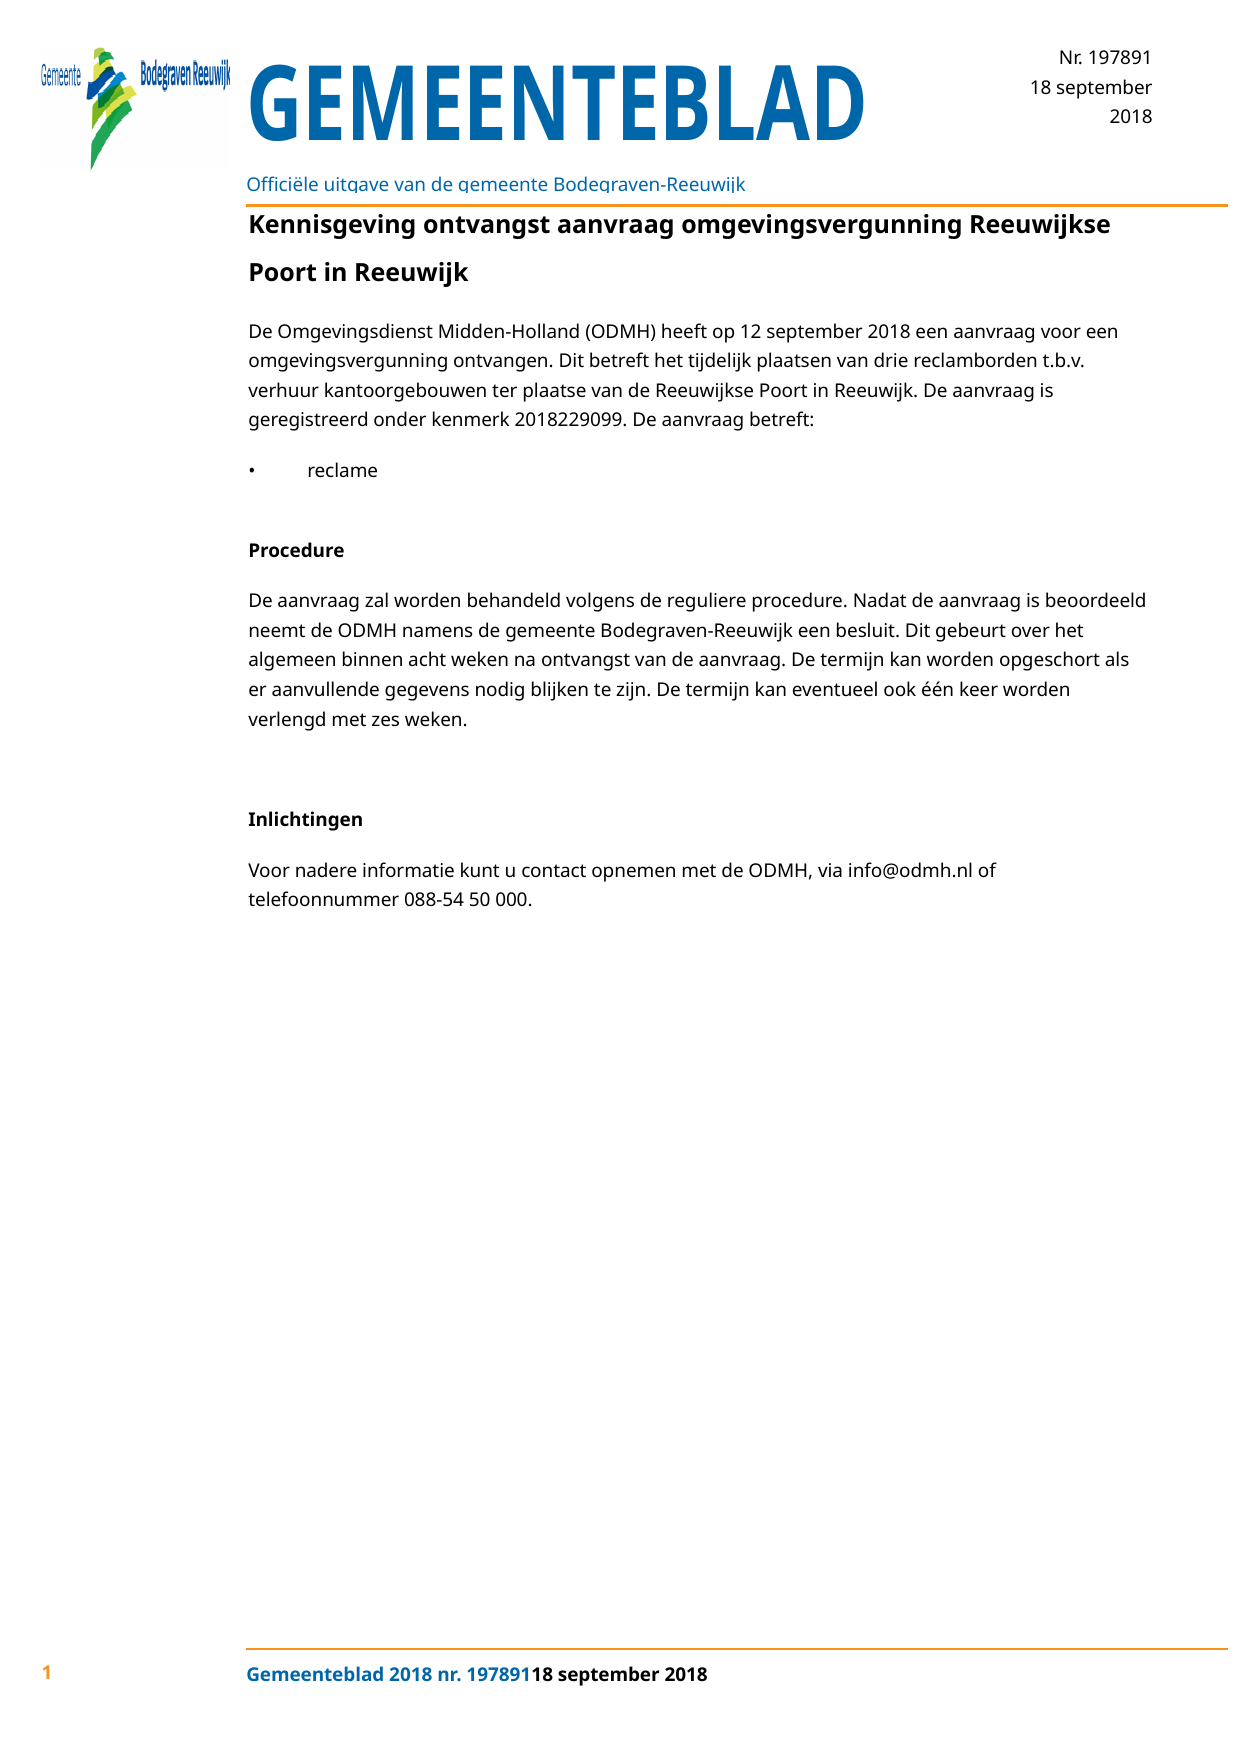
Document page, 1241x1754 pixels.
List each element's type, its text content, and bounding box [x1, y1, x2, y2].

text Voor nadere informatie kunt u contact opnemen met de ODMH, via info@odmh.nl of telefoonnummer 088-54 50 000. [248, 857, 1152, 912]
text De aanvraag zal worden behandeld volgens de reguliere procedure. Nadat de aanvraag is beoordeeld neemt de ODMH namens de gemeente Bodegraven-Reeuwijk een besluit. Dit gebeurt over het algemeen binnen acht weken na ontvangst van de aanvraag. De termijn kan worden opgeschort als er aanvullende gegevens nodig blijken te zijn. De termijn kan eventueel ook één keer worden verlengd met zes weken. [248, 587, 1152, 732]
text De Omgevingsdienst Midden-Holland (ODMH) heeft op 12 september 2018 een aanvraag voor een omgevingsvergunning ontvangen. Dit betreft het tijdelijk plaatsen van drie reclamborden t.b.v. verhuur kantoorgebouwen ter plaatse van de Reeuwijkse Poort in Reeuwijk. De aanvraag is geregistreerd onder kenmerk 2018229099. De aanvraag betreft: [248, 318, 1152, 432]
picture [41, 47, 231, 172]
text Kennisgeving ontvangst aanvraag omgevingsvergunning Reeuwijkse Poort in Reeuwijk [248, 207, 1152, 288]
text Procedure [248, 537, 1152, 563]
list reclame [248, 457, 1152, 483]
text Inlichtingen [248, 807, 1152, 832]
